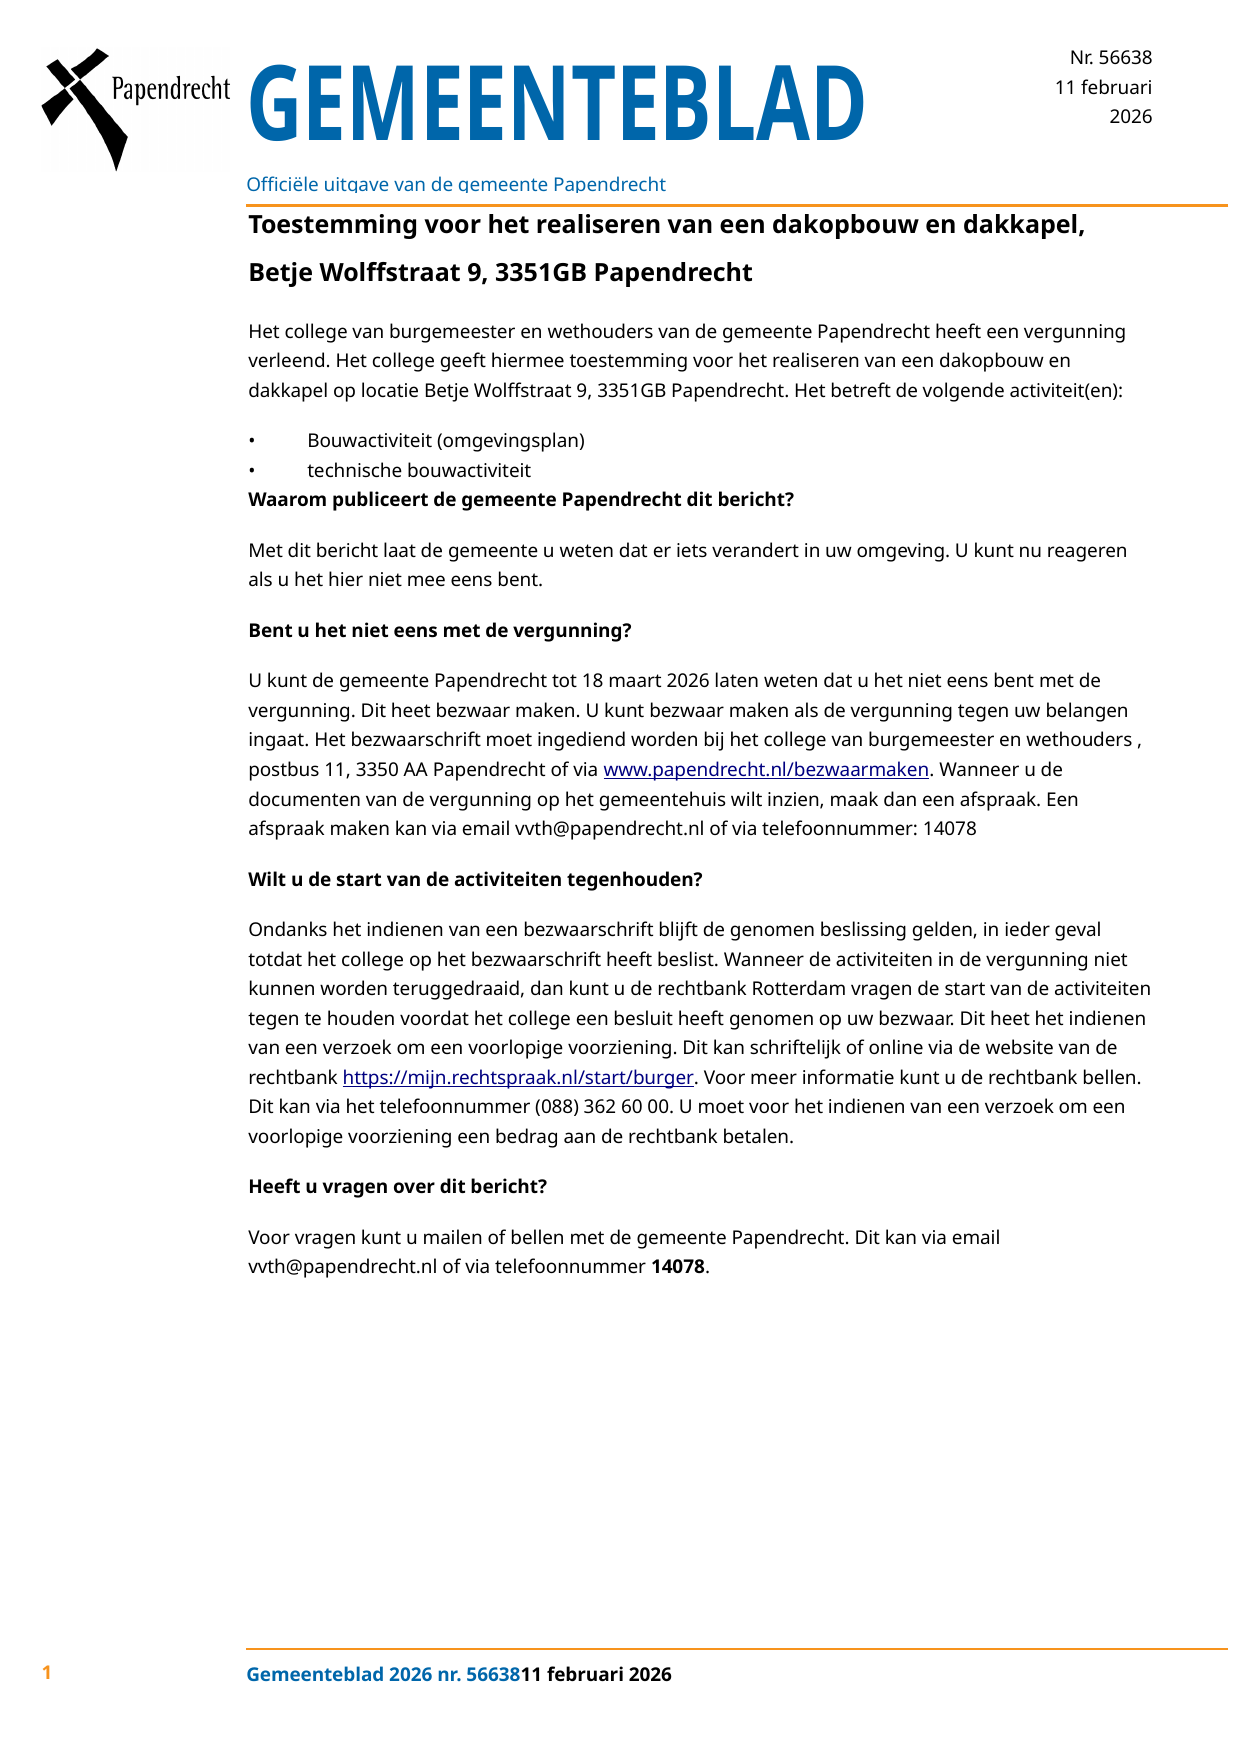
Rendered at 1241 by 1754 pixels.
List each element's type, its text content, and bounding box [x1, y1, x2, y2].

text Heeft u vragen over dit bericht? [248, 1174, 1152, 1199]
list technische bouwactiviteit [248, 457, 1152, 483]
text Met dit bericht laat de gemeente u weten dat er iets verandert in uw omgeving. U kunt nu reageren als u het hier niet mee eens bent. [248, 537, 1152, 592]
text Voor vragen kunt u mailen of bellen met de gemeente Papendrecht. Dit kan via email vvth@papendrecht.nl of via telefoonnummer 14078. [248, 1224, 1152, 1279]
text Bent u het niet eens met de vergunning? [248, 617, 1152, 643]
picture [41, 47, 231, 172]
text Waarom publiceert de gemeente Papendrecht dit bericht? [248, 487, 1152, 512]
text U kunt de gemeente Papendrecht tot 18 maart 2026 laten weten dat u het niet eens bent met de vergunning. Dit heet bezwaar maken. U kunt bezwaar maken als de vergunning tegen uw belangen ingaat. Het bezwaarschrift moet ingediend worden bij het college van burgemeester en wethouders , postbus 11, 3350 AA Papendrecht of via www.papendrecht.nl/bezwaarmaken. Wanneer u de documenten van de vergunning op het gemeentehuis wilt inzien, maak dan een afspraak. Een afspraak maken kan via email vvth@papendrecht.nl of via telefoonnummer: 14078 [248, 667, 1152, 841]
text Wilt u de start van de activiteiten tegenhouden? [248, 866, 1152, 892]
text Ondanks het indienen van een bezwaarschrift blijft de genomen beslissing gelden, in ieder geval totdat het college op het bezwaarschrift heeft beslist. Wanneer de activiteiten in de vergunning niet kunnen worden teruggedraaid, dan kunt u de rechtbank Rotterdam vragen de start van de activiteiten tegen te houden voordat het college een besluit heeft genomen op uw bezwaar. Dit heet het indienen van een verzoek om een voorlopige voorziening. Dit kan schriftelijk of online via de website van de rechtbank https://mijn.rechtspraak.nl/start/burger. Voor meer informatie kunt u de rechtbank bellen. Dit kan via het telefoonnummer (088) 362 60 00. U moet voor het indienen van een verzoek om een voorlopige voorziening een bedrag aan de rechtbank betalen. [248, 916, 1152, 1149]
list Bouwactiviteit (omgevingsplan) [248, 427, 1152, 453]
text Het college van burgemeester en wethouders van de gemeente Papendrecht heeft een vergunning verleend. Het college geeft hiermee toestemming voor het realiseren van een dakopbouw en dakkapel op locatie Betje Wolffstraat 9, 3351GB Papendrecht. Het betreft de volgende activiteit(en): [248, 318, 1152, 403]
text Toestemming voor het realiseren van een dakopbouw en dakkapel, Betje Wolffstraat 9, 3351GB Papendrecht [248, 207, 1152, 288]
